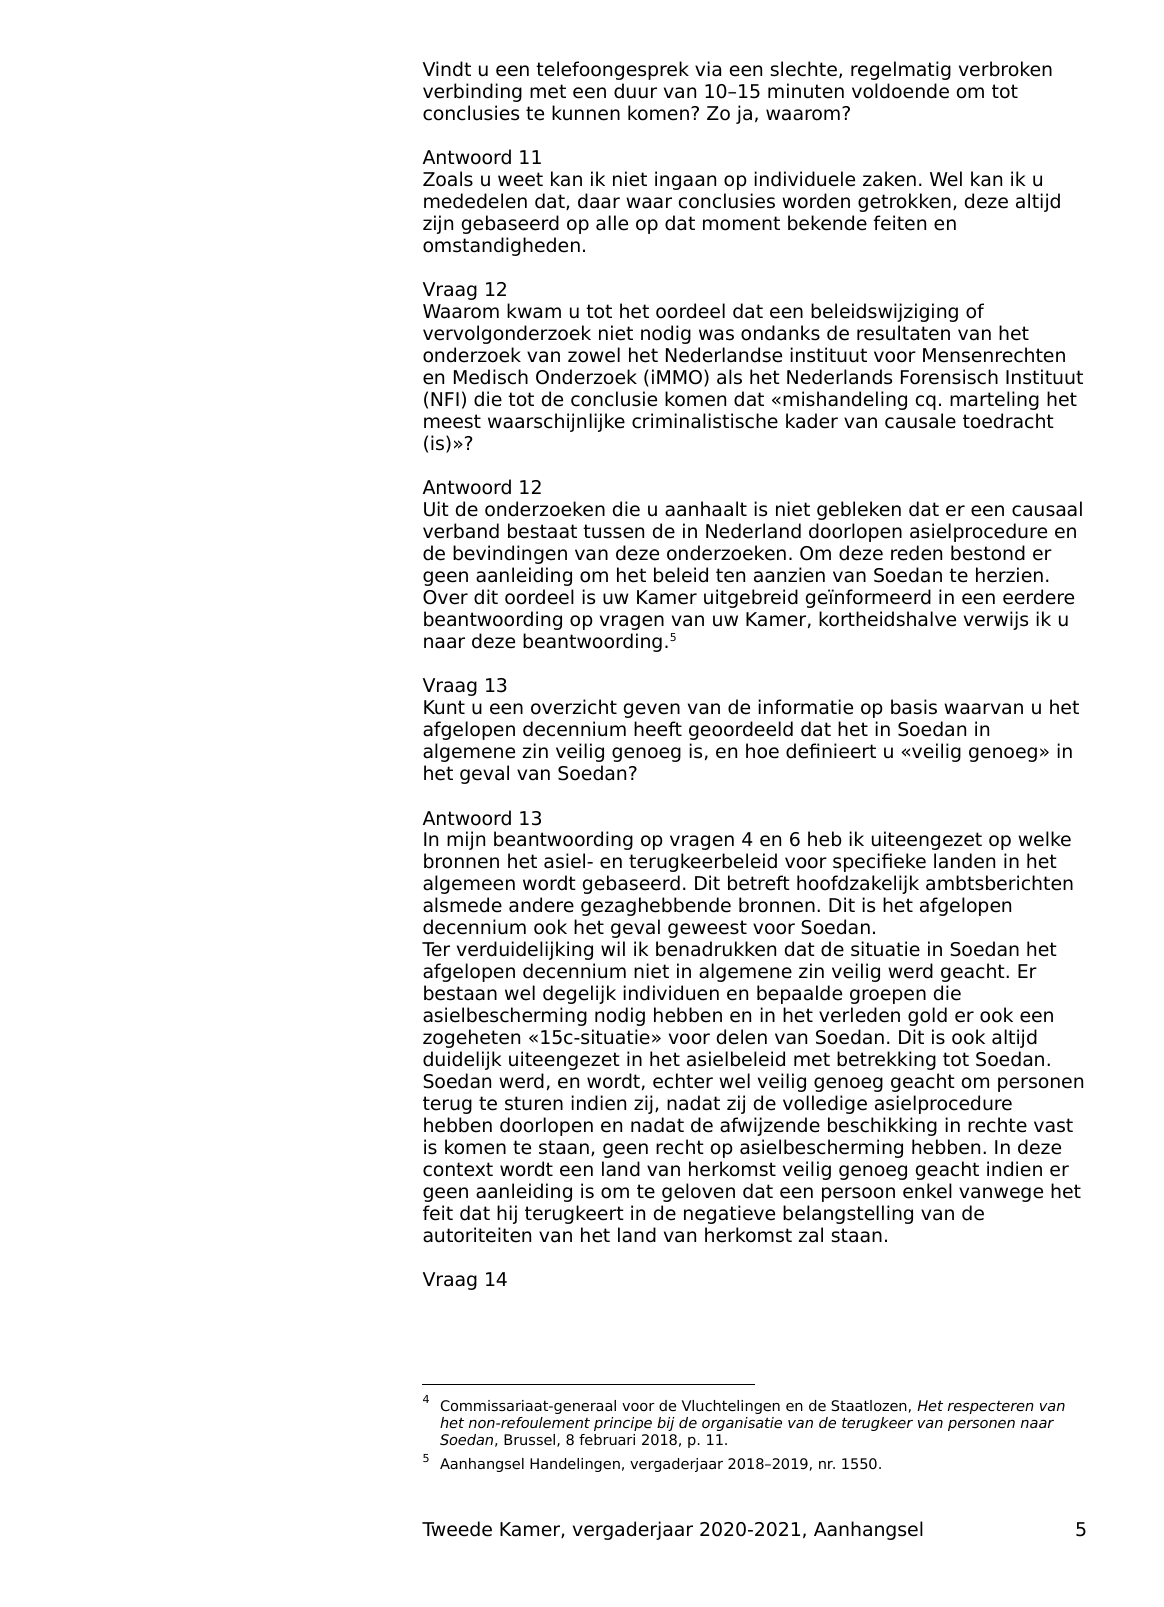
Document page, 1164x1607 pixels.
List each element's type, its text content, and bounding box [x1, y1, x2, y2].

text Vindt u een telefoongesprek via een slechte, regelmatig verbroken verbinding met een duur van 10–15 minuten voldoende om tot conclusies te kunnen komen? Zo ja, waarom? [422, 59, 1087, 125]
text Antwoord 13 [422, 807, 1087, 829]
text Vraag 14 [422, 1269, 1087, 1291]
text Soedan werd, en wordt, echter wel veilig genoeg geacht om personen terug te sturen indien zij, nadat zij de volledige asielprocedure hebben doorlopen en nadat de afwijzende beschikking in rechte vast is komen te staan, geen recht op asielbescherming hebben. In deze context wordt een land van herkomst veilig genoeg geacht indien er geen aanleiding is om te geloven dat een persoon enkel vanwege het feit dat hij terugkeert in de negatieve belangstelling van de autoriteiten van het land van herkomst zal staan. [422, 1071, 1087, 1247]
text Ter verduidelijking wil ik benadrukken dat de situatie in Soedan het afgelopen decennium niet in algemene zin veilig werd geacht. Er bestaan wel degelijk individuen en bepaalde groepen die asielbescherming nodig hebben en in het verleden gold er ook een zogeheten «15c-situatie» voor delen van Soedan. Dit is ook altijd duidelijk uiteengezet in het asielbeleid met betrekking tot Soedan. [422, 939, 1087, 1071]
text Vraag 13 [422, 675, 1087, 697]
text Antwoord 11 [422, 147, 1087, 169]
text Antwoord 12 [422, 477, 1087, 499]
text Aanhangsel Handelingen, vergaderjaar 2018–2019, nr. 1550. [422, 1452, 1087, 1474]
text Zoals u weet kan ik niet ingaan op individuele zaken. Wel kan ik u mededelen dat, daar waar conclusies worden getrokken, deze altijd zijn gebaseerd op alle op dat moment bekende feiten en omstandigheden. [422, 169, 1087, 257]
text In mijn beantwoording op vragen 4 en 6 heb ik uiteengezet op welke bronnen het asiel- en terugkeerbeleid voor specifieke landen in het algemeen wordt gebaseerd. Dit betreft hoofdzakelijk ambtsberichten alsmede andere gezaghebbende bronnen. Dit is het afgelopen decennium ook het geval geweest voor Soedan. [422, 829, 1087, 939]
text Uit de onderzoeken die u aanhaalt is niet gebleken dat er een causaal verband bestaat tussen de in Nederland doorlopen asielprocedure en de bevindingen van deze onderzoeken. Om deze reden bestond er geen aanleiding om het beleid ten aanzien van Soedan te herzien. Over dit oordeel is uw Kamer uitgebreid geïnformeerd in een eerdere beantwoording op vragen van uw Kamer, kortheidshalve verwijs ik u naar deze beantwoording. [422, 499, 1087, 653]
text Vraag 12 [422, 279, 1087, 301]
text Kunt u een overzicht geven van de informatie op basis waarvan u het afgelopen decennium heeft geoordeeld dat het in Soedan in algemene zin veilig genoeg is, en hoe definieert u «veilig genoeg» in het geval van Soedan? [422, 697, 1087, 785]
text Commissariaat-generaal voor de Vluchtelingen en de Staatlozen, Het respecteren van het non-refoulement principe bij de organisatie van de terugkeer van personen naar Soedan, Brussel, 8 februari 2018, p. 11. [422, 1393, 1087, 1449]
text Waarom kwam u tot het oordeel dat een beleidswijziging of vervolgonderzoek niet nodig was ondanks de resultaten van het onderzoek van zowel het Nederlandse instituut voor Mensenrechten en Medisch Onderzoek (iMMO) als het Nederlands Forensisch Instituut (NFI) die tot de conclusie komen dat «mishandeling cq. marteling het meest waarschijnlijke criminalistische kader van causale toedracht (is)»? [422, 301, 1087, 455]
